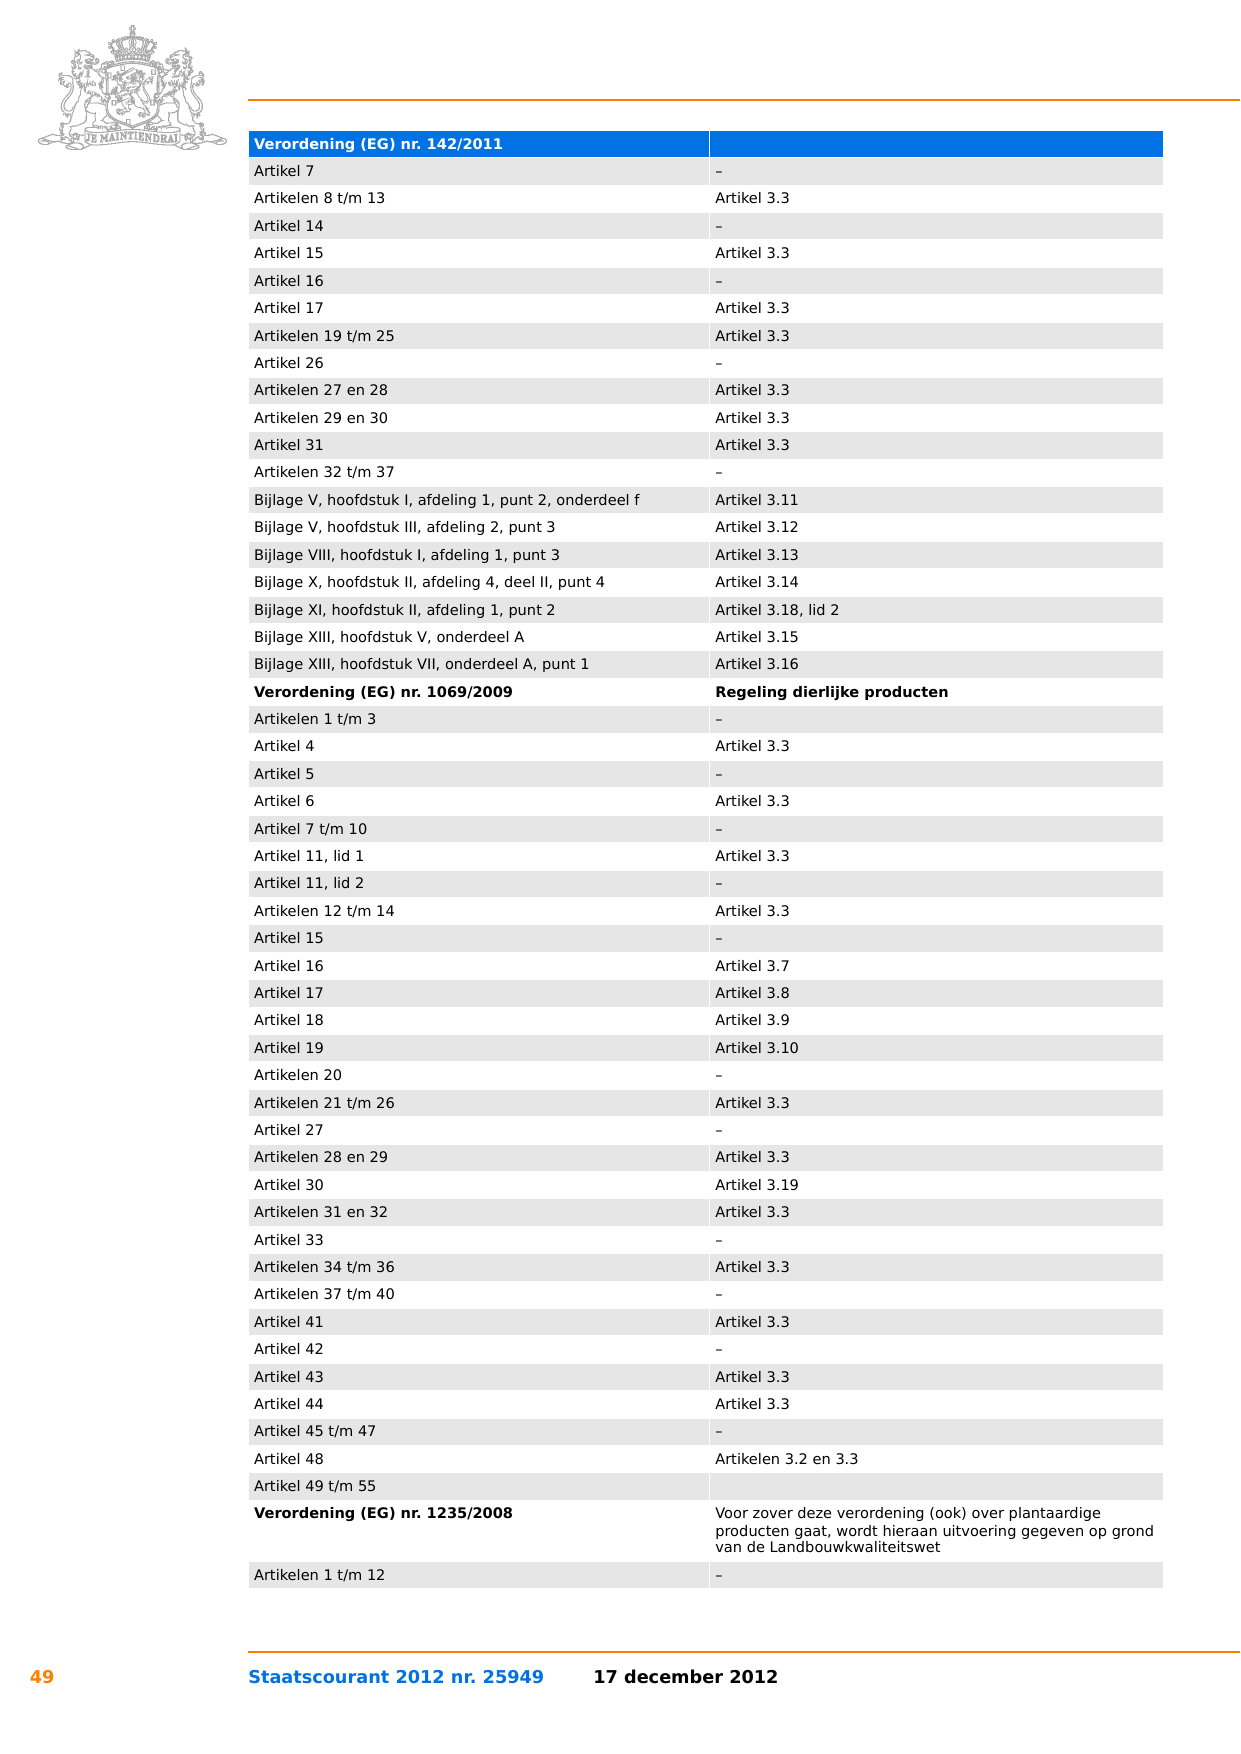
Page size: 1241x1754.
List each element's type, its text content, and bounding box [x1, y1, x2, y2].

table_cell – [710, 1063, 1163, 1089]
table_cell Artikel 3.3 [710, 241, 1163, 267]
table_cell Artikel 27 [249, 1117, 709, 1143]
table_cell Artikel 18 [249, 1008, 709, 1034]
table_cell – [710, 706, 1163, 733]
table_cell Artikel 3.3 [710, 789, 1163, 815]
table_cell Artikel 3.3 [710, 295, 1163, 322]
table_cell Artikel 48 [249, 1446, 709, 1472]
table_cell Artikel 3.3 [710, 378, 1163, 404]
table_cell Voor zover deze verordening (ook) over plantaardige producten gaat, wordt hieraan uitvoering gegeven op grond van de Landbouwkwaliteitswet [710, 1501, 1163, 1561]
table_cell Artikel 7 [249, 158, 709, 185]
table_cell Artikel 44 [249, 1391, 709, 1417]
table_cell Artikelen 1 t/m 3 [249, 706, 709, 733]
table_cell Artikelen 19 t/m 25 [249, 323, 709, 349]
table_cell Artikel 3.12 [710, 515, 1163, 541]
table_cell Artikelen 28 en 29 [249, 1145, 709, 1171]
table_cell – [710, 460, 1163, 486]
table_cell Artikel 3.3 [710, 1199, 1163, 1226]
table_cell – [710, 1336, 1163, 1363]
table_cell Artikel 11, lid 2 [249, 871, 709, 897]
table_cell Artikel 3.13 [710, 542, 1163, 568]
table_cell Artikel 17 [249, 295, 709, 322]
table_cell Artikel 3.10 [710, 1035, 1163, 1061]
table_cell Bijlage V, hoofdstuk III, afdeling 2, punt 3 [249, 515, 709, 541]
table_cell Verordening (EG) nr. 1235/2008 [249, 1501, 709, 1561]
table_cell – [710, 816, 1163, 842]
table_cell – [710, 1562, 1163, 1588]
table_cell Artikel 3.3 [710, 432, 1163, 459]
table_cell Artikel 3.11 [710, 487, 1163, 513]
table_cell Artikelen 37 t/m 40 [249, 1282, 709, 1308]
table_cell Artikel 30 [249, 1172, 709, 1198]
table_cell Artikelen 32 t/m 37 [249, 460, 709, 486]
table_cell Artikel 3.7 [710, 953, 1163, 979]
table_cell Artikel 7 t/m 10 [249, 816, 709, 842]
table_cell Artikel 33 [249, 1227, 709, 1253]
picture [38, 25, 227, 150]
table_cell Artikel 3.15 [710, 624, 1163, 650]
table_cell – [710, 350, 1163, 376]
table_cell Artikel 3.3 [710, 1090, 1163, 1116]
table_cell Bijlage X, hoofdstuk II, afdeling 4, deel II, punt 4 [249, 569, 709, 596]
table_cell Artikelen 31 en 32 [249, 1199, 709, 1226]
table_cell – [710, 268, 1163, 294]
table_cell Bijlage XI, hoofdstuk II, afdeling 1, punt 2 [249, 597, 709, 623]
table_cell Artikel 4 [249, 734, 709, 760]
table_cell Artikel 41 [249, 1309, 709, 1335]
table_cell – [710, 158, 1163, 185]
table_cell Bijlage V, hoofdstuk I, afdeling 1, punt 2, onderdeel f [249, 487, 709, 513]
table_cell Bijlage VIII, hoofdstuk I, afdeling 1, punt 3 [249, 542, 709, 568]
table_cell Artikel 31 [249, 432, 709, 459]
table_cell – [710, 213, 1163, 239]
table_cell Artikel 5 [249, 761, 709, 787]
table_cell Bijlage XIII, hoofdstuk V, onderdeel A [249, 624, 709, 650]
table_cell Artikel 3.3 [710, 405, 1163, 431]
table_cell Bijlage XIII, hoofdstuk VII, onderdeel A, punt 1 [249, 651, 709, 678]
table_cell Artikel 45 t/m 47 [249, 1419, 709, 1445]
table_cell – [710, 871, 1163, 897]
table_cell – [710, 1117, 1163, 1143]
table_cell Artikelen 27 en 28 [249, 378, 709, 404]
table_cell Artikel 15 [249, 241, 709, 267]
table_cell Artikel 6 [249, 789, 709, 815]
table_cell Artikel 3.3 [710, 1391, 1163, 1417]
table_cell – [710, 925, 1163, 952]
table_cell Artikelen 34 t/m 36 [249, 1254, 709, 1281]
table_cell Artikel 3.19 [710, 1172, 1163, 1198]
table_cell Artikel 3.9 [710, 1008, 1163, 1034]
table_cell Regeling dierlijke producten [710, 679, 1163, 705]
table_cell Artikel 3.3 [710, 323, 1163, 349]
table_cell Artikel 3.3 [710, 1254, 1163, 1281]
table_cell Artikel 16 [249, 953, 709, 979]
table_cell Artikel 16 [249, 268, 709, 294]
table_cell Artikel 3.3 [710, 1145, 1163, 1171]
table_cell Artikelen 29 en 30 [249, 405, 709, 431]
table_cell Artikelen 20 [249, 1063, 709, 1089]
table_cell Artikel 42 [249, 1336, 709, 1363]
table_cell Artikelen 12 t/m 14 [249, 898, 709, 924]
table_cell Artikelen 1 t/m 12 [249, 1562, 709, 1588]
table_cell Artikel 3.3 [710, 186, 1163, 212]
table_cell Artikel 11, lid 1 [249, 843, 709, 869]
table_cell Artikel 15 [249, 925, 709, 952]
table_cell Artikel 14 [249, 213, 709, 239]
table_cell Artikel 3.8 [710, 980, 1163, 1007]
table_cell Artikel 49 t/m 55 [249, 1473, 709, 1500]
table_cell Artikelen 3.2 en 3.3 [710, 1446, 1163, 1472]
table_cell Artikel 3.3 [710, 1309, 1163, 1335]
table_cell Verordening (EG) nr. 1069/2009 [249, 679, 709, 705]
table_header [710, 131, 1163, 157]
table_cell Artikel 43 [249, 1364, 709, 1390]
table_cell – [710, 761, 1163, 787]
table_cell Artikel 3.16 [710, 651, 1163, 678]
table_cell Artikel 3.3 [710, 898, 1163, 924]
table_cell – [710, 1419, 1163, 1445]
table_cell Artikel 19 [249, 1035, 709, 1061]
table_cell Artikel 26 [249, 350, 709, 376]
table_cell – [710, 1282, 1163, 1308]
table_cell Artikel 3.14 [710, 569, 1163, 596]
table_cell [710, 1473, 1163, 1500]
table_cell Artikelen 21 t/m 26 [249, 1090, 709, 1116]
table_header Verordening (EG) nr. 142/2011 [249, 131, 709, 157]
table_cell – [710, 1227, 1163, 1253]
table_cell Artikel 3.3 [710, 843, 1163, 869]
table_cell Artikel 3.18, lid 2 [710, 597, 1163, 623]
table_cell Artikel 17 [249, 980, 709, 1007]
table_cell Artikel 3.3 [710, 1364, 1163, 1390]
table_cell Artikel 3.3 [710, 734, 1163, 760]
table_cell Artikelen 8 t/m 13 [249, 186, 709, 212]
